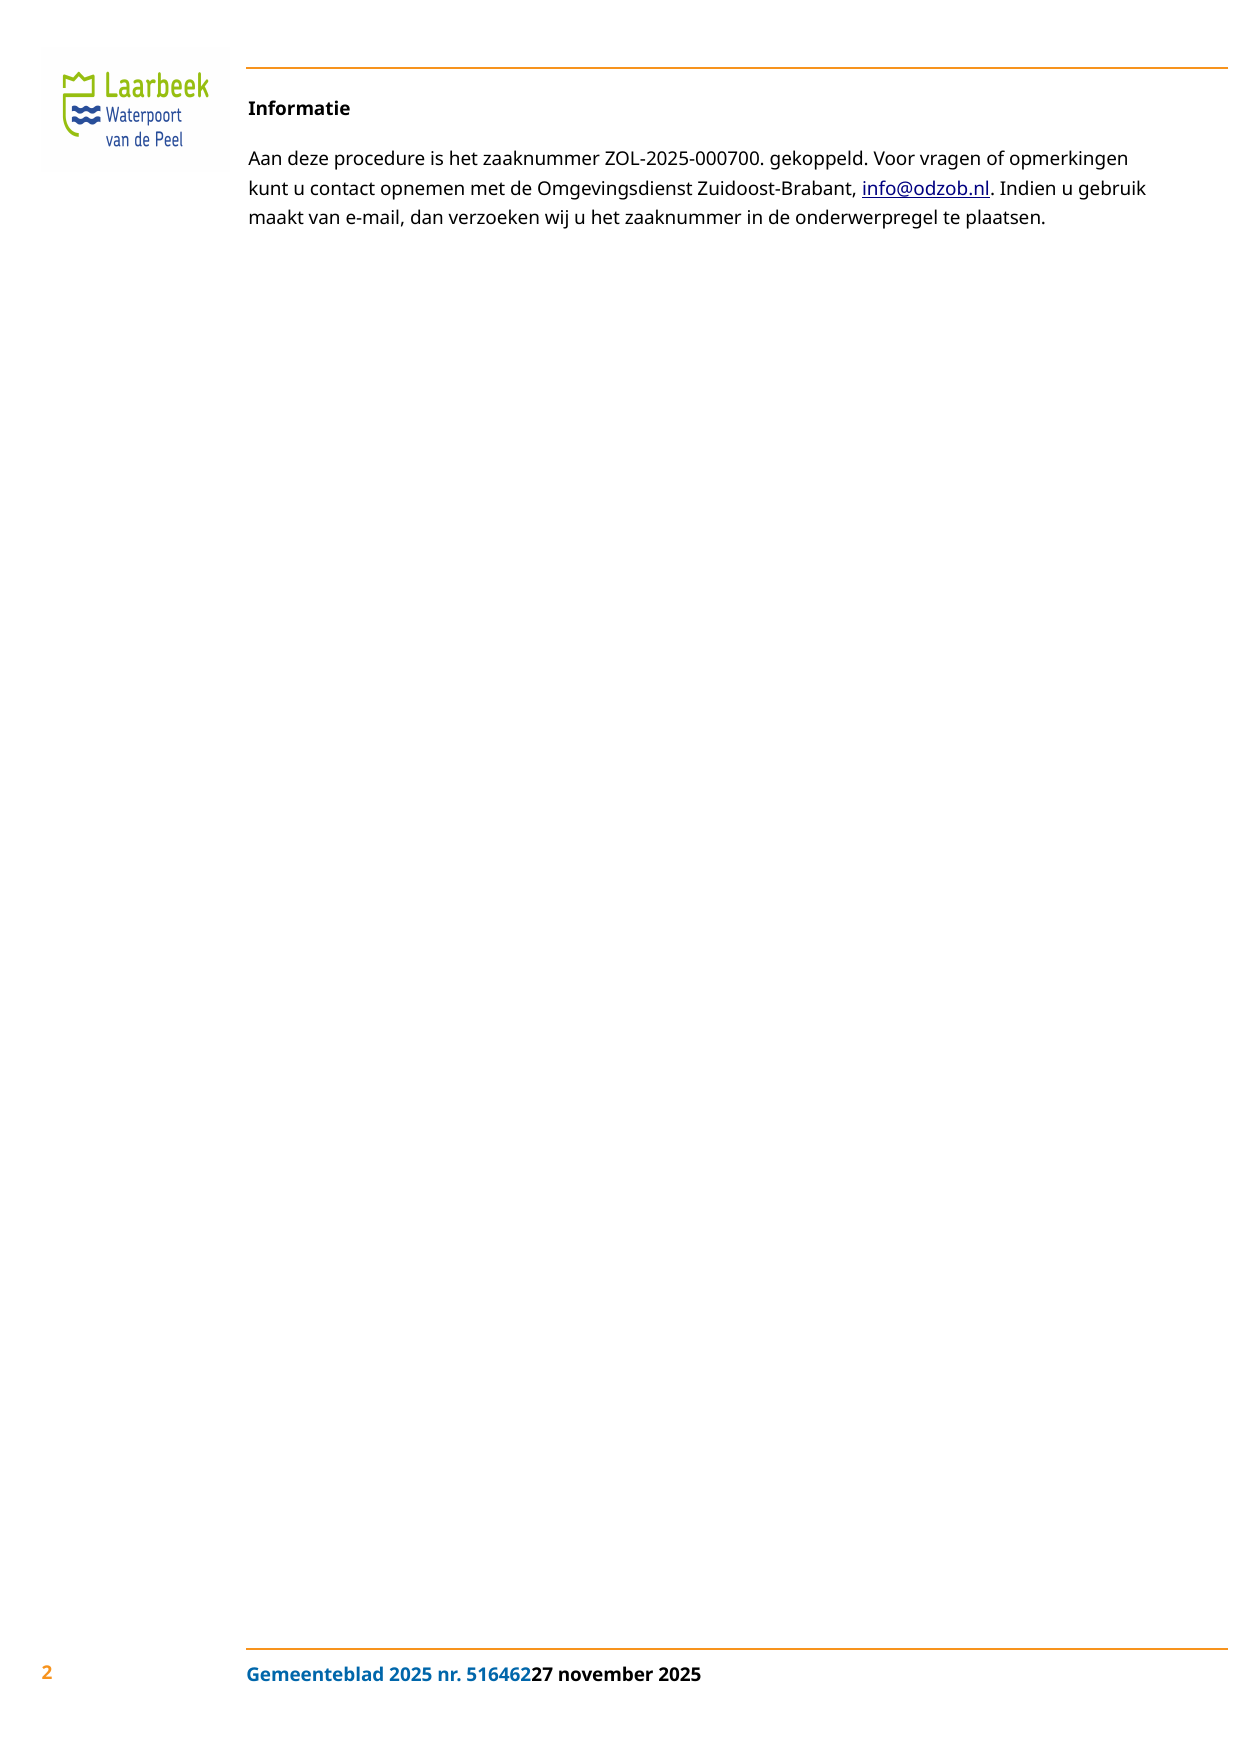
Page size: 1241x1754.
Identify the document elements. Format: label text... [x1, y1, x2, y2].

text Aan deze procedure is het zaaknummer ZOL-2025-000700. gekoppeld. Voor vragen of opmerkingen kunt u contact opnemen met de Omgevingsdienst Zuidoost-Brabant, info@odzob.nl. Indien u gebruik maakt van e-mail, dan verzoeken wij u het zaaknummer in de onderwerpregel te plaatsen. [248, 145, 1152, 230]
text Informatie [248, 95, 1152, 121]
picture [41, 47, 231, 172]
